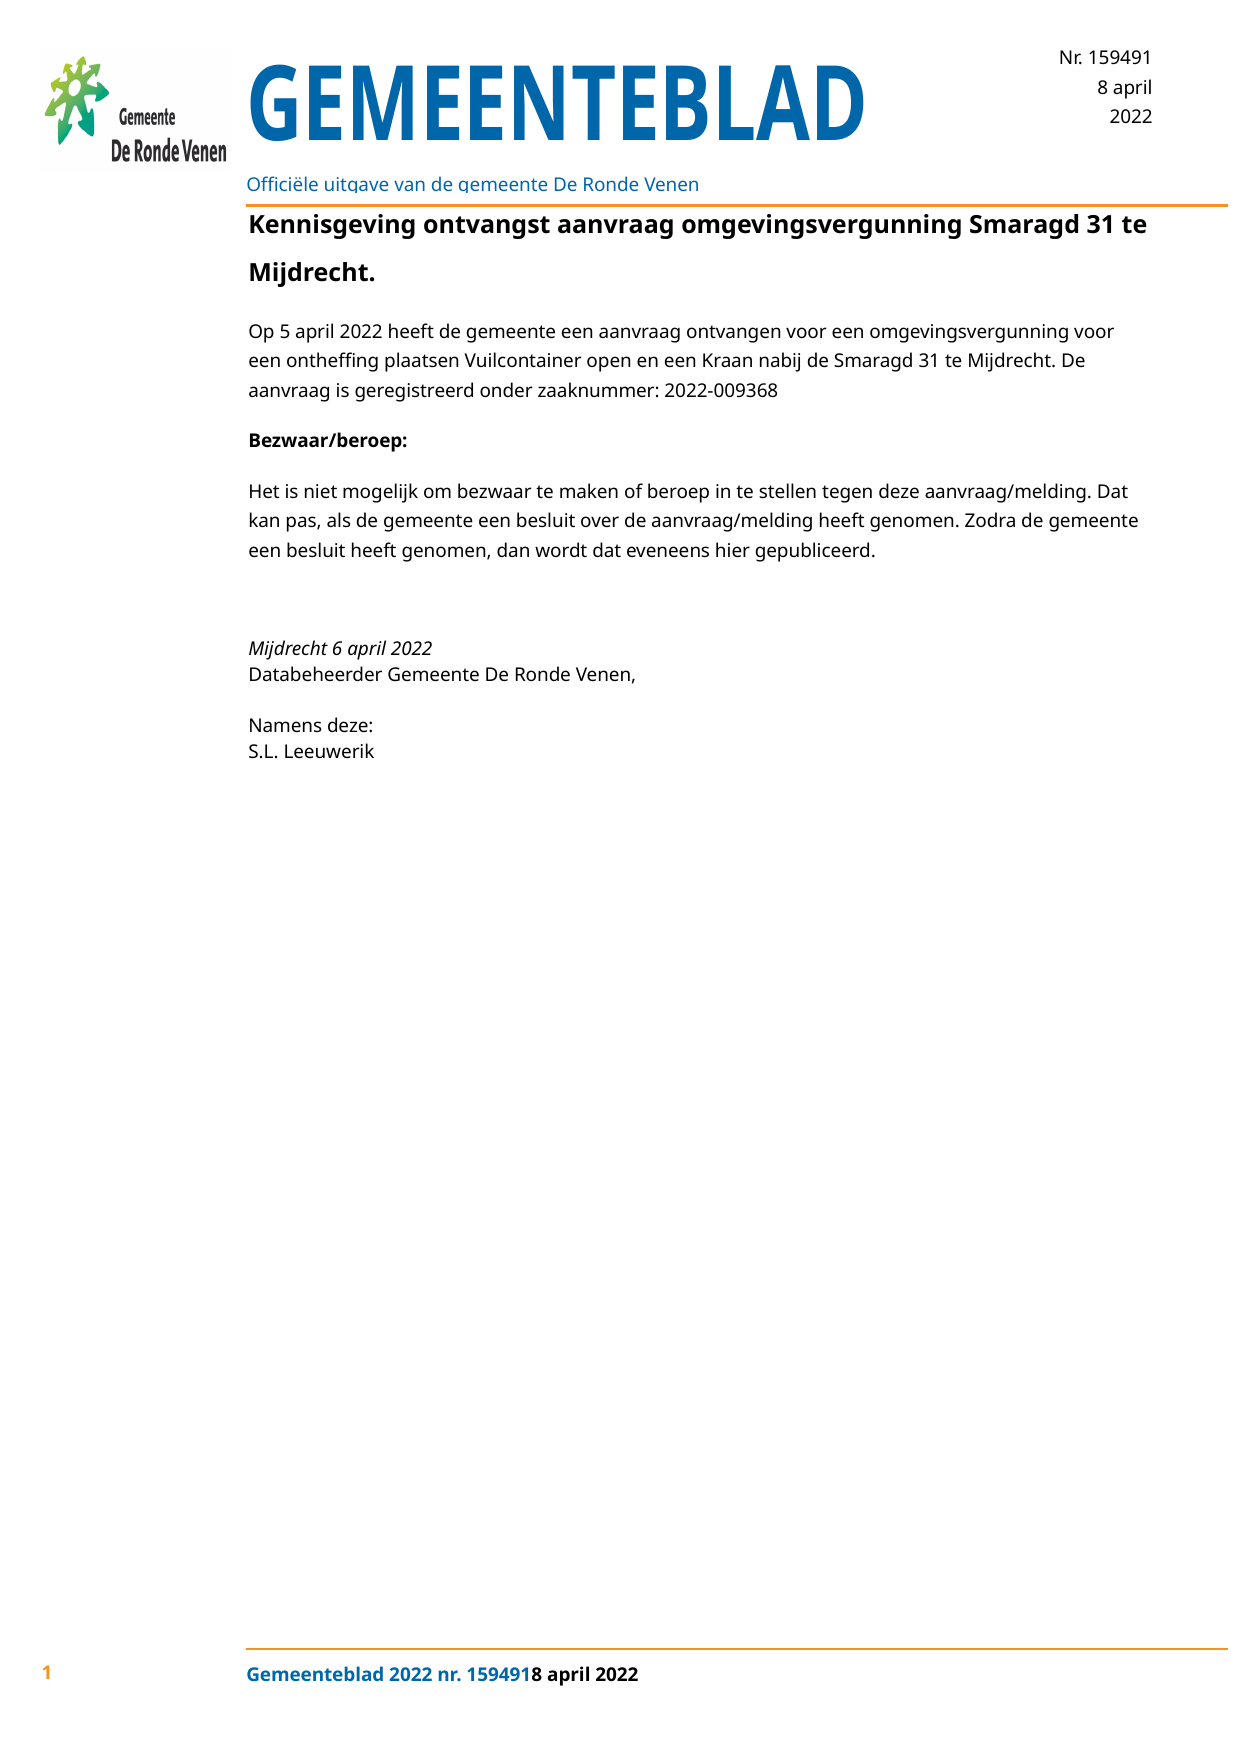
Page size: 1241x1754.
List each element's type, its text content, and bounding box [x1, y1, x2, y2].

text Namens deze: [248, 712, 1152, 738]
text Kennisgeving ontvangst aanvraag omgevingsvergunning Smaragd 31 te Mijdrecht. [248, 207, 1152, 288]
text Op 5 april 2022 heeft de gemeente een aanvraag ontvangen voor een omgevingsvergunning voor een ontheffing plaatsen Vuilcontainer open en een Kraan nabij de Smaragd 31 te Mijdrecht. De aanvraag is geregistreerd onder zaaknummer: 2022-009368 [248, 318, 1152, 403]
picture [41, 47, 231, 172]
text Bezwaar/beroep: [248, 427, 1152, 453]
text Mijdrecht 6 april 2022 [248, 635, 1152, 661]
text Databeheerder Gemeente De Ronde Venen, [248, 661, 1152, 687]
text Het is niet mogelijk om bezwaar te maken of beroep in te stellen tegen deze aanvraag/melding. Dat kan pas, als de gemeente een besluit over de aanvraag/melding heeft genomen. Zodra de gemeente een besluit heeft genomen, dan wordt dat eveneens hier gepubliceerd. [248, 478, 1152, 563]
text S.L. Leeuwerik [248, 738, 1152, 764]
